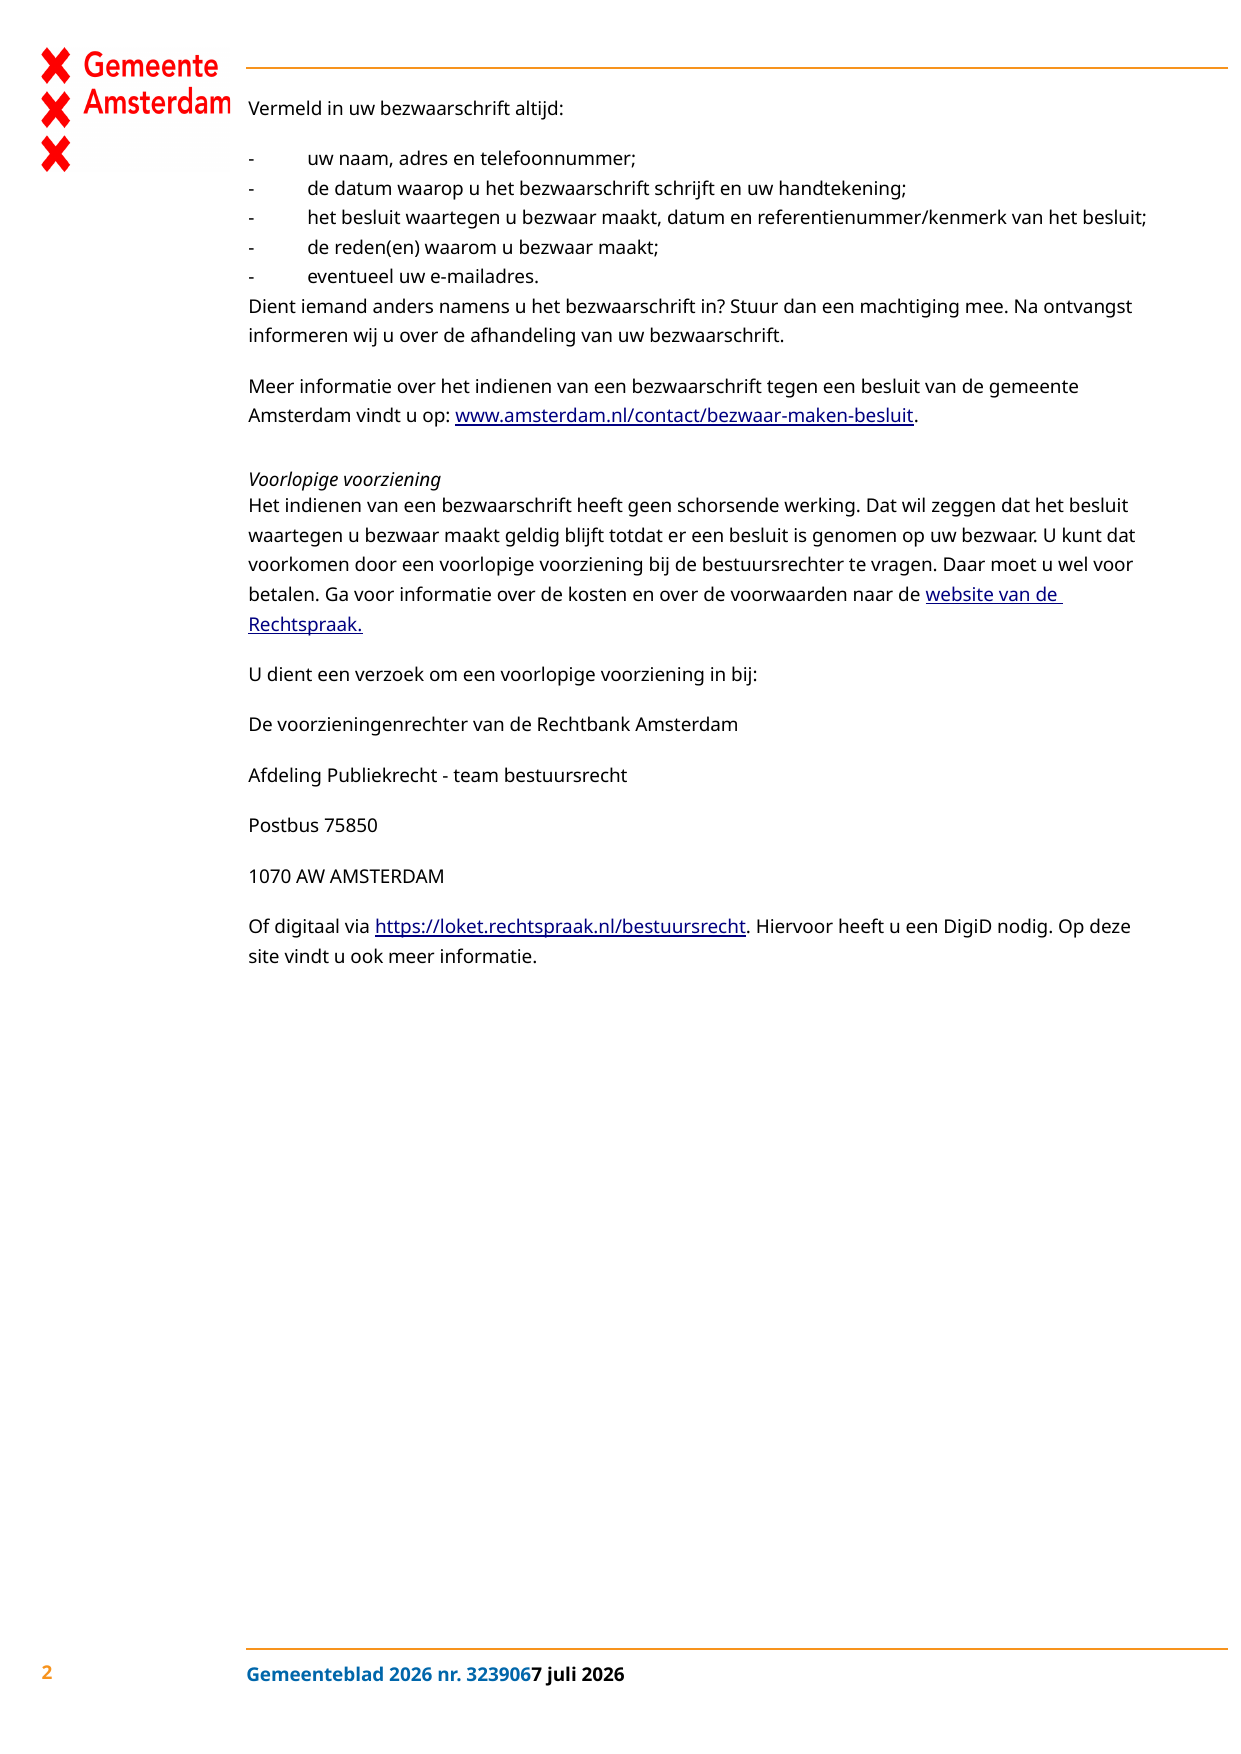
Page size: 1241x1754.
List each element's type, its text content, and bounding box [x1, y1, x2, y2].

text Vermeld in uw bezwaarschrift altijd: [248, 95, 1152, 121]
text U dient een verzoek om een voorlopige voorziening in bij: [248, 661, 1152, 687]
text Postbus 75850 [248, 812, 1152, 838]
text De voorzieningenrechter van de Rechtbank Amsterdam [248, 712, 1152, 737]
text Meer informatie over het indienen van een bezwaarschrift tegen een besluit van de gemeente Amsterdam vindt u op: www.amsterdam.nl/contact/bezwaar-maken-besluit. [248, 373, 1152, 428]
text Het indienen van een bezwaarschrift heeft geen schorsende werking. Dat wil zeggen dat het besluit waartegen u bezwaar maakt geldig blijft totdat er een besluit is genomen op uw bezwaar. U kunt dat voorkomen door een voorlopige voorziening bij de bestuursrechter te vragen. Daar moet u wel voor betalen. Ga voor informatie over de kosten en over de voorwaarden naar de website van de Rechtspraak. [248, 492, 1152, 636]
text 1070 AW AMSTERDAM [248, 863, 1152, 888]
text Of digitaal via https://loket.rechtspraak.nl/bestuursrecht. Hiervoor heeft u een DigiD nodig. Op deze site vindt u ook meer informatie. [248, 913, 1152, 968]
picture [41, 47, 231, 172]
list uw naam, adres en telefoonnummer; [248, 145, 1152, 171]
text Afdeling Publiekrecht - team bestuursrecht [248, 762, 1152, 788]
text Dient iemand anders namens u het bezwaarschrift in? Stuur dan een machtiging mee. Na ontvangst informeren wij u over de afhandeling van uw bezwaarschrift. [248, 293, 1152, 348]
list de datum waarop u het bezwaarschrift schrijft en uw handtekening; [248, 175, 1152, 201]
text Voorlopige voorziening [248, 467, 1152, 492]
list het besluit waartegen u bezwaar maakt, datum en referentienummer/kenmerk van het besluit; [248, 204, 1152, 230]
list de reden(en) waarom u bezwaar maakt; [248, 234, 1152, 260]
list eventueel uw e-mailadres. [248, 263, 1152, 289]
